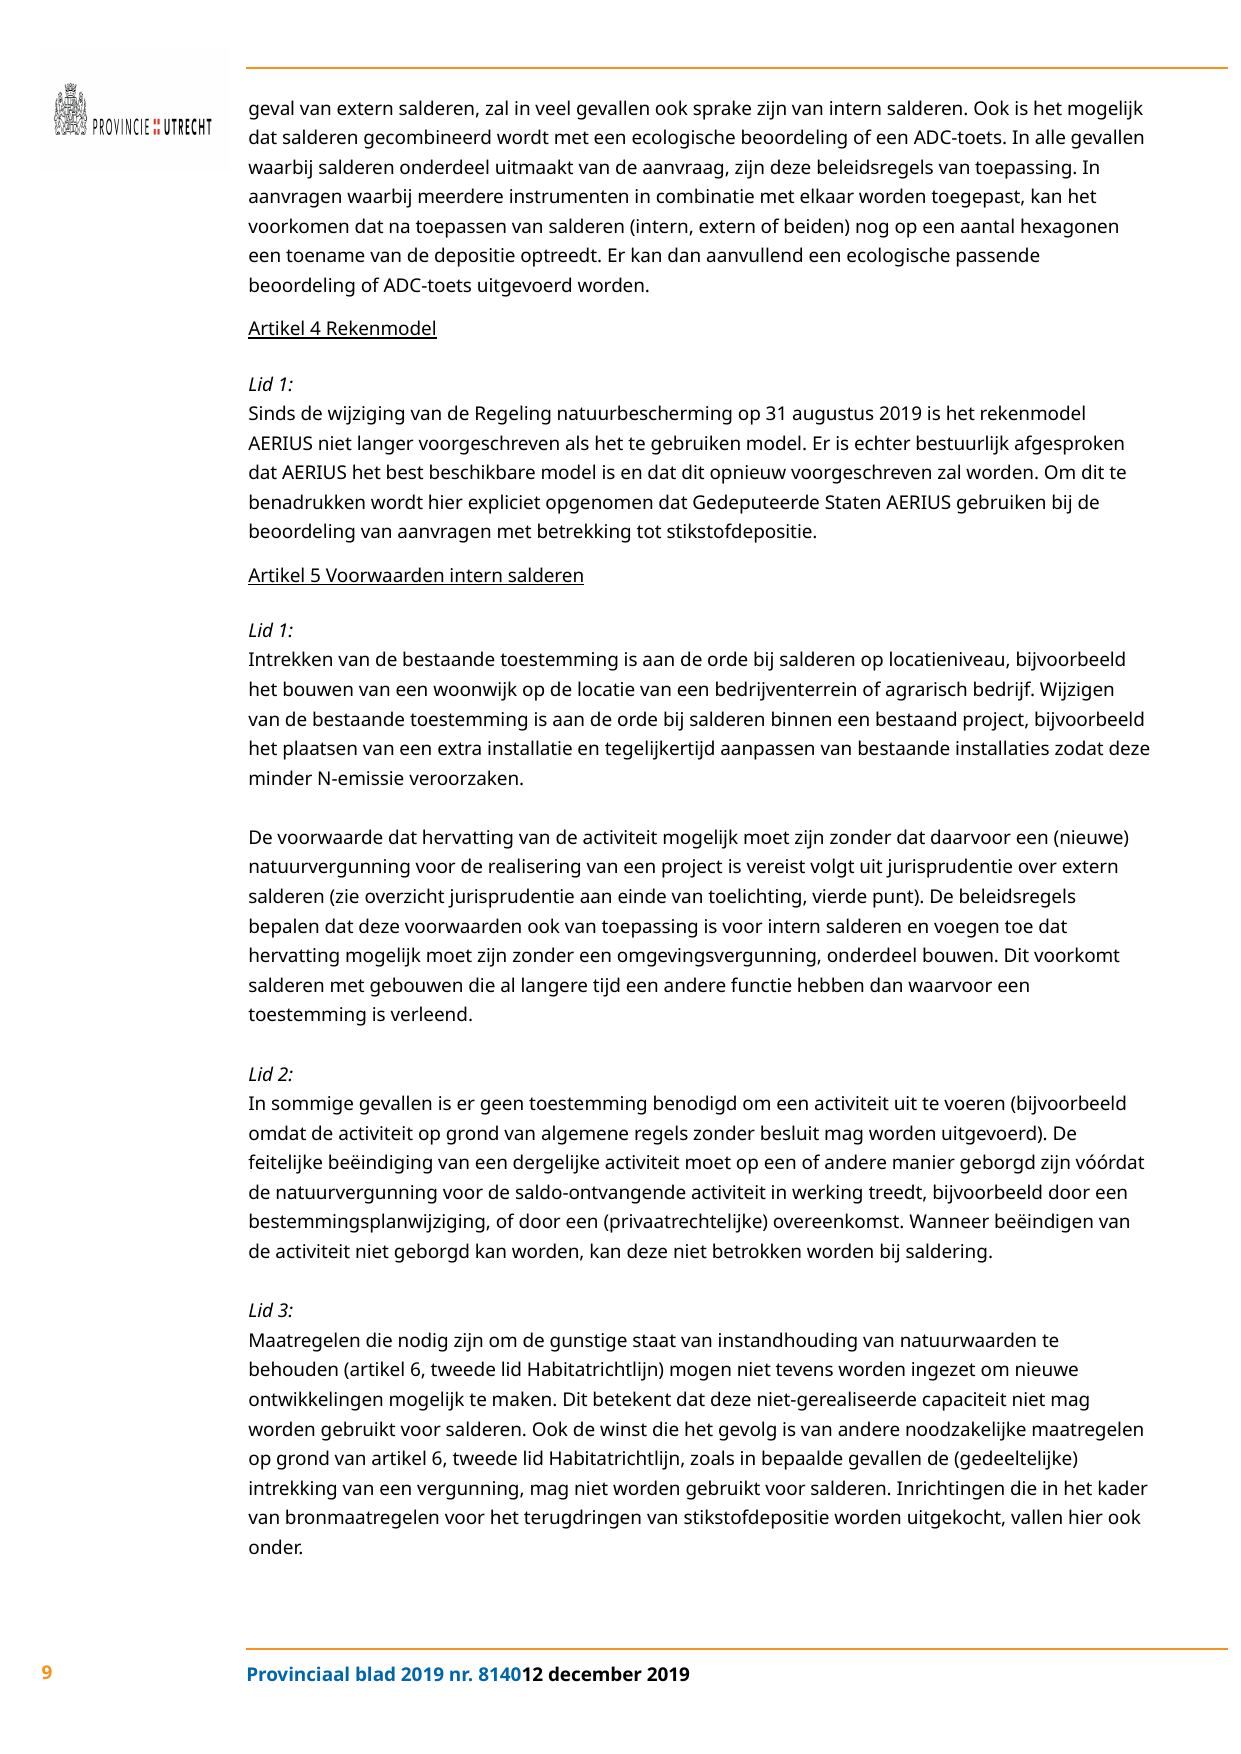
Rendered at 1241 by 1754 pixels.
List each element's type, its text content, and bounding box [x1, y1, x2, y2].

text Sinds de wijziging van de Regeling natuurbescherming op 31 augustus 2019 is het rekenmodel AERIUS niet langer voorgeschreven als het te gebruiken model. Er is echter bestuurlijk afgesproken dat AERIUS het best beschikbare model is en dat dit opnieuw voorgeschreven zal worden. Om dit te benadrukken wordt hier expliciet opgenomen dat Gedeputeerde Staten AERIUS gebruiken bij de beoordeling van aanvragen met betrekking tot stikstofdepositie. [248, 400, 1152, 544]
text Lid 2: [248, 1061, 1152, 1087]
picture [41, 47, 231, 172]
text De voorwaarde dat hervatting van de activiteit mogelijk moet zijn zonder dat daarvoor een (nieuwe) natuurvergunning voor de realisering van een project is vereist volgt uit jurisprudentie over extern salderen (zie overzicht jurisprudentie aan einde van toelichting, vierde punt). De beleidsregels bepalen dat deze voorwaarden ook van toepassing is voor intern salderen en voegen toe dat hervatting mogelijk moet zijn zonder een omgevingsvergunning, onderdeel bouwen. Dit voorkomt salderen met gebouwen die al langere tijd een andere functie hebben dan waarvoor een toestemming is verleend. [248, 824, 1152, 1027]
text Maatregelen die nodig zijn om de gunstige staat van instandhouding van natuurwaarden te behouden (artikel 6, tweede lid Habitatrichtlijn) mogen niet tevens worden ingezet om nieuwe ontwikkelingen mogelijk te maken. Dit betekent dat deze niet-gerealiseerde capaciteit niet mag worden gebruikt voor salderen. Ook de winst die het gevolg is van andere noodzakelijke maatregelen op grond van artikel 6, tweede lid Habitatrichtlijn, zoals in bepaalde gevallen de (gedeeltelijke) intrekking van een vergunning, mag niet worden gebruikt voor salderen. Inrichtingen die in het kader van bronmaatregelen voor het terugdringen van stikstofdepositie worden uitgekocht, vallen hier ook onder. [248, 1327, 1152, 1560]
text Artikel 5 Voorwaarden intern salderen [248, 562, 1152, 587]
text Lid 3: [248, 1297, 1152, 1323]
text Intrekken van de bestaande toestemming is aan de orde bij salderen op locatieniveau, bijvoorbeeld het bouwen van een woonwijk op de locatie van een bedrijventerrein of agrarisch bedrijf. Wijzigen van de bestaande toestemming is aan de orde bij salderen binnen een bestaand project, bijvoorbeeld het plaatsen van een extra installatie en tegelijkertijd aanpassen van bestaande installaties zodat deze minder N-emissie veroorzaken. [248, 647, 1152, 791]
text Artikel 4 Rekenmodel [248, 315, 1152, 341]
text Lid 1: [248, 617, 1152, 643]
text geval van extern salderen, zal in veel gevallen ook sprake zijn van intern salderen. Ook is het mogelijk dat salderen gecombineerd wordt met een ecologische beoordeling of een ADC-toets. In alle gevallen waarbij salderen onderdeel uitmaakt van de aanvraag, zijn deze beleidsregels van toepassing. In aanvragen waarbij meerdere instrumenten in combinatie met elkaar worden toegepast, kan het voorkomen dat na toepassen van salderen (intern, extern of beiden) nog op een aantal hexagonen een toename van de depositie optreedt. Er kan dan aanvullend een ecologische passende beoordeling of ADC-toets uitgevoerd worden. [248, 95, 1152, 298]
text Lid 1: [248, 371, 1152, 396]
text In sommige gevallen is er geen toestemming benodigd om een activiteit uit te voeren (bijvoorbeeld omdat de activiteit op grond van algemene regels zonder besluit mag worden uitgevoerd). De feitelijke beëindiging van een dergelijke activiteit moet op een of andere manier geborgd zijn vóórdat de natuurvergunning voor de saldo-ontvangende activiteit in werking treedt, bijvoorbeeld door een bestemmingsplanwijziging, of door een (privaatrechtelijke) overeenkomst. Wanneer beëindigen van de activiteit niet geborgd kan worden, kan deze niet betrokken worden bij saldering. [248, 1090, 1152, 1264]
